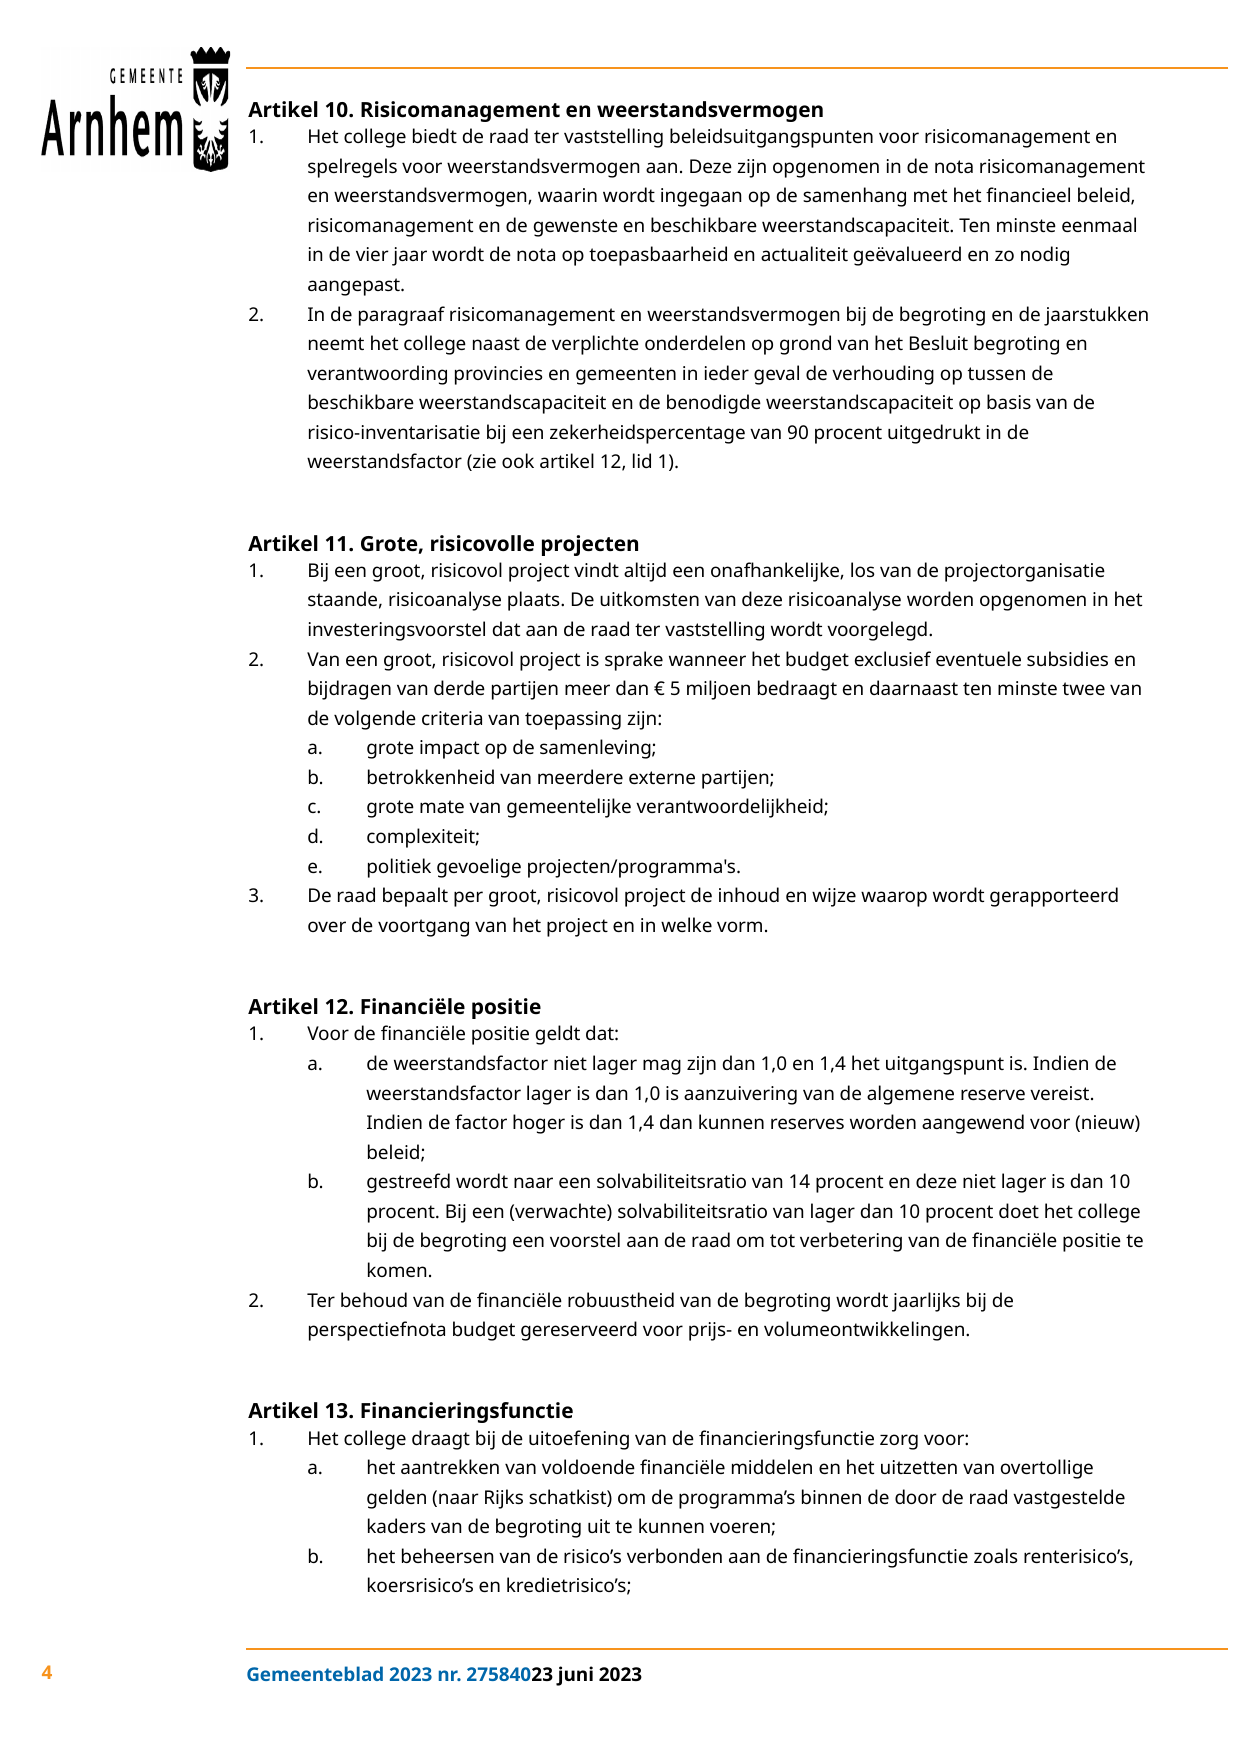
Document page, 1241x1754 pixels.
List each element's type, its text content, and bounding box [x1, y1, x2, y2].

list Bij een groot, risicovol project vindt altijd een onafhankelijke, los van de projectorganisatie staande, risicoanalyse plaats. De uitkomsten van deze risicoanalyse worden opgenomen in het investeringsvoorstel dat aan de raad ter vaststelling wordt voorgelegd. [248, 557, 1152, 642]
list De raad bepaalt per groot, risicovol project de inhoud en wijze waarop wordt gerapporteerd over de voortgang van het project en in welke vorm. [248, 882, 1152, 938]
list gestreefd wordt naar een solvabiliteitsratio van 14 procent en deze niet lager is dan 10 procent. Bij een (verwachte) solvabiliteitsratio van lager dan 10 procent doet het college bij de begroting een voorstel aan de raad om tot verbetering van de financiële positie te komen. [307, 1168, 1152, 1283]
list de weerstandsfactor niet lager mag zijn dan 1,0 en 1,4 het uitgangspunt is. Indien de weerstandsfactor lager is dan 1,0 is aanzuivering van de algemene reserve vereist. Indien de factor hoger is dan 1,4 dan kunnen reserves worden aangewend voor (nieuw) beleid; [307, 1050, 1152, 1164]
text Artikel 11. Grote, risicovolle projecten [248, 529, 1152, 557]
list Voor de financiële positie geldt dat: [248, 1021, 1152, 1046]
list het beheersen van de risico’s verbonden aan de financieringsfunctie zoals renterisico’s, koersrisico’s en kredietrisico’s; [307, 1543, 1152, 1598]
list Van een groot, risicovol project is sprake wanneer het budget exclusief eventuele subsidies en bijdragen van derde partijen meer dan € 5 miljoen bedraagt en daarnaast ten minste twee van de volgende criteria van toepassing zijn: [248, 646, 1152, 731]
text Artikel 10. Risicomanagement en weerstandsvermogen [248, 95, 1152, 123]
list Het college biedt de raad ter vaststelling beleidsuitgangspunten voor risicomanagement en spelregels voor weerstandsvermogen aan. Deze zijn opgenomen in de nota risicomanagement en weerstandsvermogen, waarin wordt ingegaan op de samenhang met het financieel beleid, risicomanagement en de gewenste en beschikbare weerstandscapaciteit. Ten minste eenmaal in de vier jaar wordt de nota op toepasbaarheid en actualiteit geëvalueerd en zo nodig aangepast. [248, 123, 1152, 297]
list Het college draagt bij de uitoefening van de financieringsfunctie zorg voor: [248, 1425, 1152, 1451]
text Artikel 12. Financiële positie [248, 992, 1152, 1021]
list het aantrekken van voldoende financiële middelen en het uitzetten van overtollige gelden (naar Rijks schatkist) om de programma’s binnen de door de raad vastgestelde kaders van de begroting uit te kunnen voeren; [307, 1454, 1152, 1539]
text Artikel 13. Financieringsfunctie [248, 1396, 1152, 1425]
list betrokkenheid van meerdere externe partijen; [307, 764, 1152, 790]
list grote impact op de samenleving; [307, 734, 1152, 760]
list grote mate van gemeentelijke verantwoordelijkheid; [307, 794, 1152, 819]
picture [41, 47, 231, 172]
list Ter behoud van de financiële robuustheid van de begroting wordt jaarlijks bij de perspectiefnota budget gereserveerd voor prijs- en volumeontwikkelingen. [248, 1287, 1152, 1342]
list politiek gevoelige projecten/programma's. [307, 853, 1152, 879]
list In de paragraaf risicomanagement en weerstandsvermogen bij de begroting en de jaarstukken neemt het college naast de verplichte onderdelen op grond van het Besluit begroting en verantwoording provincies en gemeenten in ieder geval de verhouding op tussen de beschikbare weerstandscapaciteit en de benodigde weerstandscapaciteit op basis van de risico-inventarisatie bij een zekerheidspercentage van 90 procent uitgedrukt in de weerstandsfactor (zie ook artikel 12, lid 1). [248, 301, 1152, 474]
list complexiteit; [307, 823, 1152, 849]
